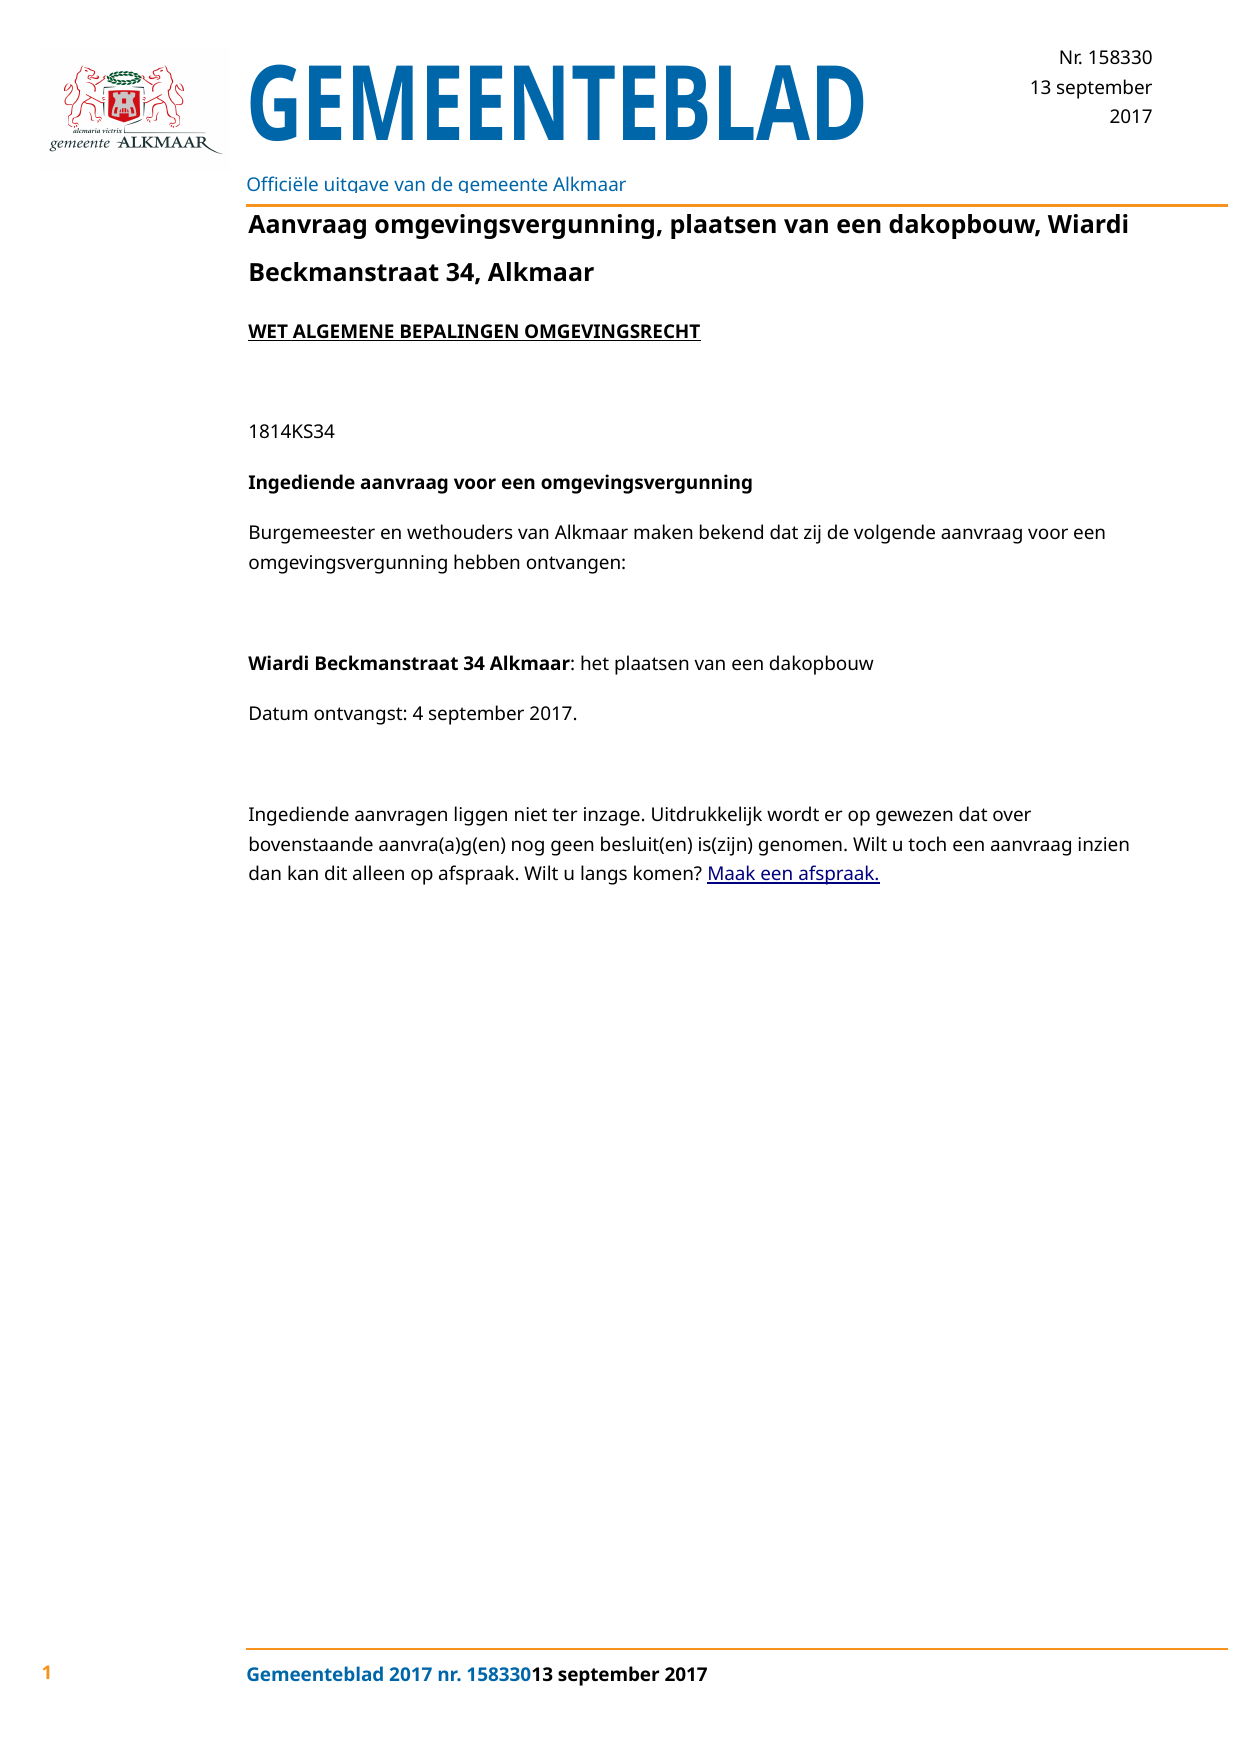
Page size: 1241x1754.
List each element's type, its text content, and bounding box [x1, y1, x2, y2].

text Ingediende aanvragen liggen niet ter inzage. Uitdrukkelijk wordt er op gewezen dat over bovenstaande aanvra(a)g(en) nog geen besluit(en) is(zijn) genomen. Wilt u toch een aanvraag inzien dan kan dit alleen op afspraak. Wilt u langs komen? Maak een afspraak. [248, 801, 1152, 886]
text Wiardi Beckmanstraat 34 Alkmaar: het plaatsen van een dakopbouw [248, 650, 1152, 676]
text 1814KS34 [248, 419, 1152, 444]
picture [41, 47, 231, 172]
text Ingediende aanvraag voor een omgevingsvergunning [248, 469, 1152, 495]
text Datum ontvangst: 4 september 2017. [248, 700, 1152, 726]
text Burgemeester en wethouders van Alkmaar maken bekend dat zij de volgende aanvraag voor een omgevingsvergunning hebben ontvangen: [248, 519, 1152, 575]
text WET ALGEMENE BEPALINGEN OMGEVINGSRECHT [248, 318, 1152, 344]
text Aanvraag omgevingsvergunning, plaatsen van een dakopbouw, Wiardi Beckmanstraat 34, Alkmaar [248, 207, 1152, 288]
